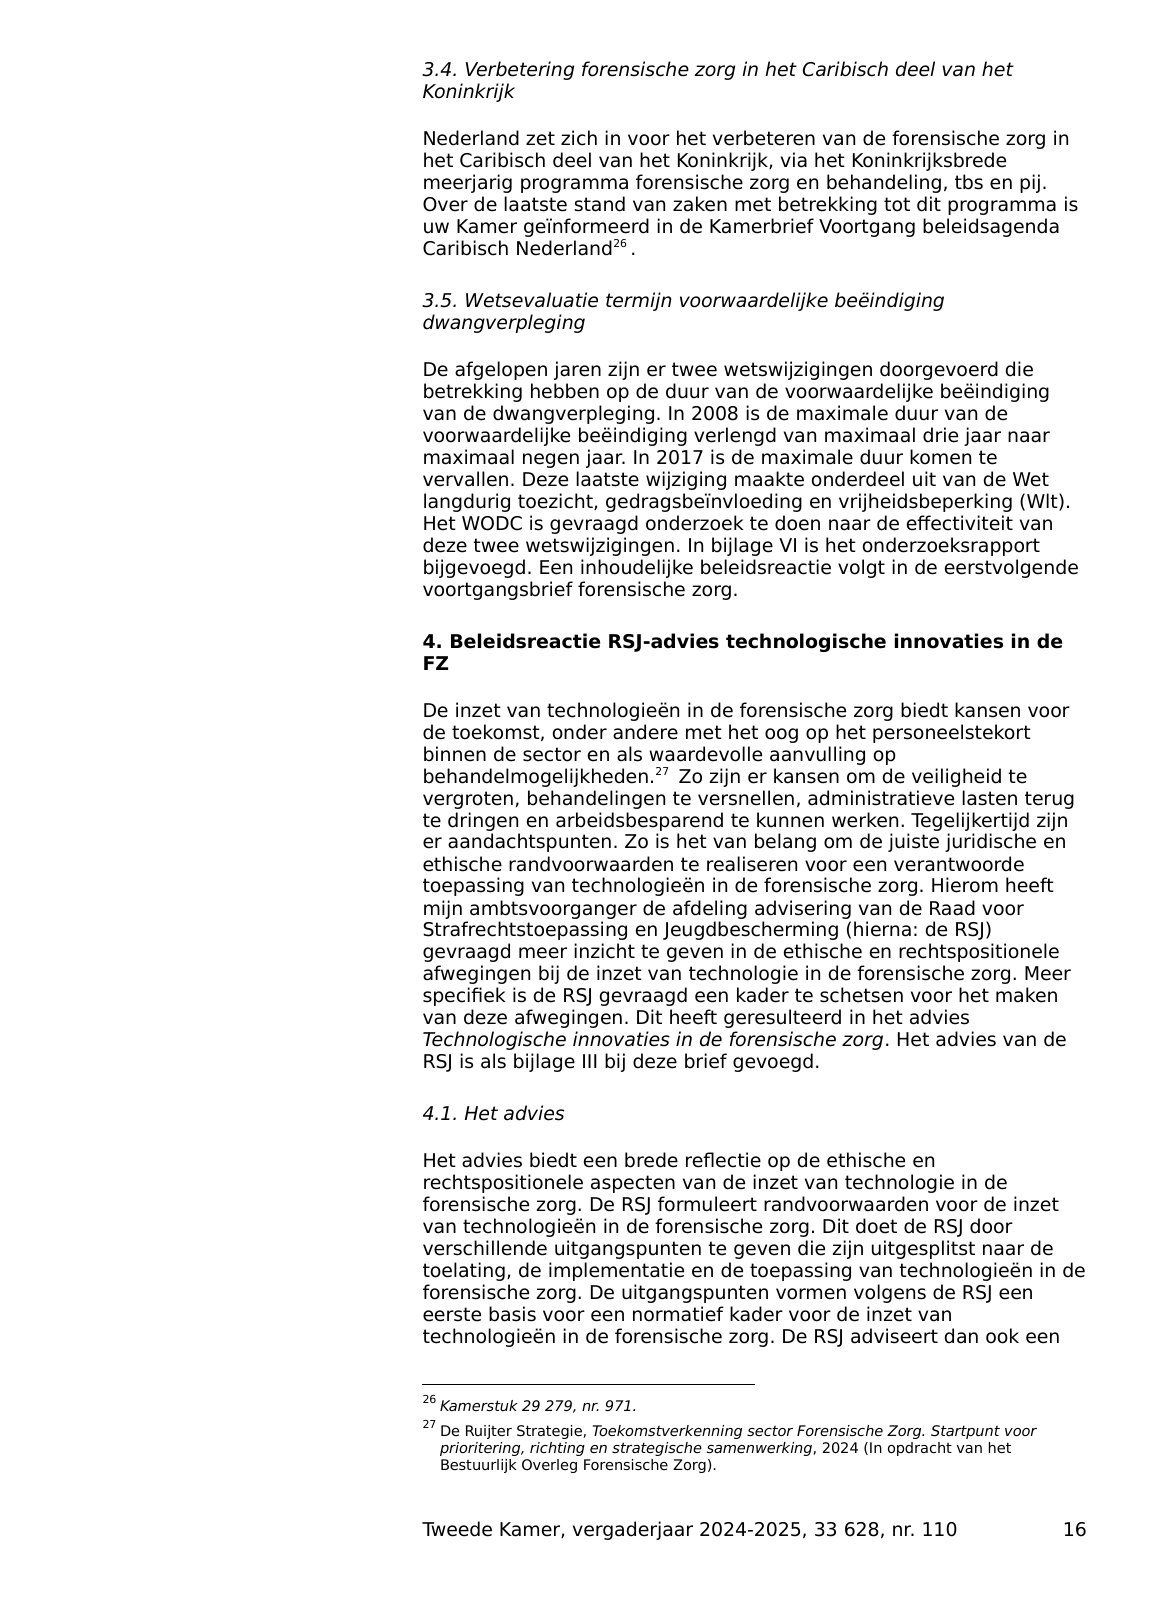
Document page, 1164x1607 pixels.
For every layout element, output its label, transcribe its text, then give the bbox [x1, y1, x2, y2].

subtitle 4. Beleidsreactie RSJ-advies technologische innovaties in de FZ [422, 631, 1087, 674]
subtitle 4.1. Het advies [422, 1103, 1087, 1125]
text Nederland zet zich in voor het verbeteren van de forensische zorg in het Caribisch deel van het Koninkrijk, via het Koninkrijksbrede meerjarig programma forensische zorg en behandeling, tbs en pij. Over de laatste stand van zaken met betrekking tot dit programma is uw Kamer geïnformeerd in de Kamerbrief Voortgang beleidsagenda Caribisch Nederland. [422, 128, 1087, 260]
text De afgelopen jaren zijn er twee wetswijzigingen doorgevoerd die betrekking hebben op de duur van de voorwaardelijke beëindiging van de dwangverpleging. In 2008 is de maximale duur van de voorwaardelijke beëindiging verlengd van maximaal drie jaar naar maximaal negen jaar. In 2017 is de maximale duur komen te vervallen. Deze laatste wijziging maakte onderdeel uit van de Wet langdurig toezicht, gedragsbeïnvloeding en vrijheidsbeperking (Wlt). Het WODC is gevraagd onderzoek te doen naar de effectiviteit van deze twee wetswijzigingen. In bijlage VI is het onderzoeksrapport bijgevoegd. Een inhoudelijke beleidsreactie volgt in de eerstvolgende voortgangsbrief forensische zorg. [422, 359, 1087, 601]
subtitle 3.4. Verbetering forensische zorg in het Caribisch deel van het Koninkrijk [422, 59, 1087, 103]
text De Ruijter Strategie, Toekomstverkenning sector Forensische Zorg. Startpunt voor prioritering, richting en strategische samenwerking, 2024 (In opdracht van het Bestuurlijk Overleg Forensische Zorg). [422, 1418, 1087, 1474]
text Het advies biedt een brede reflectie op de ethische en rechtspositionele aspecten van de inzet van technologie in de forensische zorg. De RSJ formuleert randvoorwaarden voor de inzet van technologieën in de forensische zorg. Dit doet de RSJ door verschillende uitgangspunten te geven die zijn uitgesplitst naar de toelating, de implementatie en de toepassing van technologieën in de forensische zorg. De uitgangspunten vormen volgens de RSJ een eerste basis voor een normatief kader voor de inzet van technologieën in de forensische zorg. De RSJ adviseert dan ook een [422, 1150, 1087, 1348]
subtitle 3.5. Wetsevaluatie termijn voorwaardelijke beëindiging dwangverpleging [422, 290, 1087, 334]
text Kamerstuk 29 279, nr. 971. [422, 1393, 1087, 1416]
text De inzet van technologieën in de forensische zorg biedt kansen voor de toekomst, onder andere met het oog op het personeelstekort binnen de sector en als waardevolle aanvulling op behandelmogelijkheden. Zo zijn er kansen om de veiligheid te vergroten, behandelingen te versnellen, administratieve lasten terug te dringen en arbeidsbesparend te kunnen werken. Tegelijkertijd zijn er aandachtspunten. Zo is het van belang om de juiste juridische en ethische randvoorwaarden te realiseren voor een verantwoorde toepassing van technologieën in de forensische zorg. Hierom heeft mijn ambtsvoorganger de afdeling advisering van de Raad voor Strafrechtstoepassing en Jeugdbescherming (hierna: de RSJ) gevraagd meer inzicht te geven in de ethische en rechtspositionele afwegingen bij de inzet van technologie in de forensische zorg. Meer specifiek is de RSJ gevraagd een kader te schetsen voor het maken van deze afwegingen. Dit heeft geresulteerd in het advies Technologische innovaties in de forensische zorg. Het advies van de RSJ is als bijlage III bij deze brief gevoegd. [422, 699, 1087, 1073]
